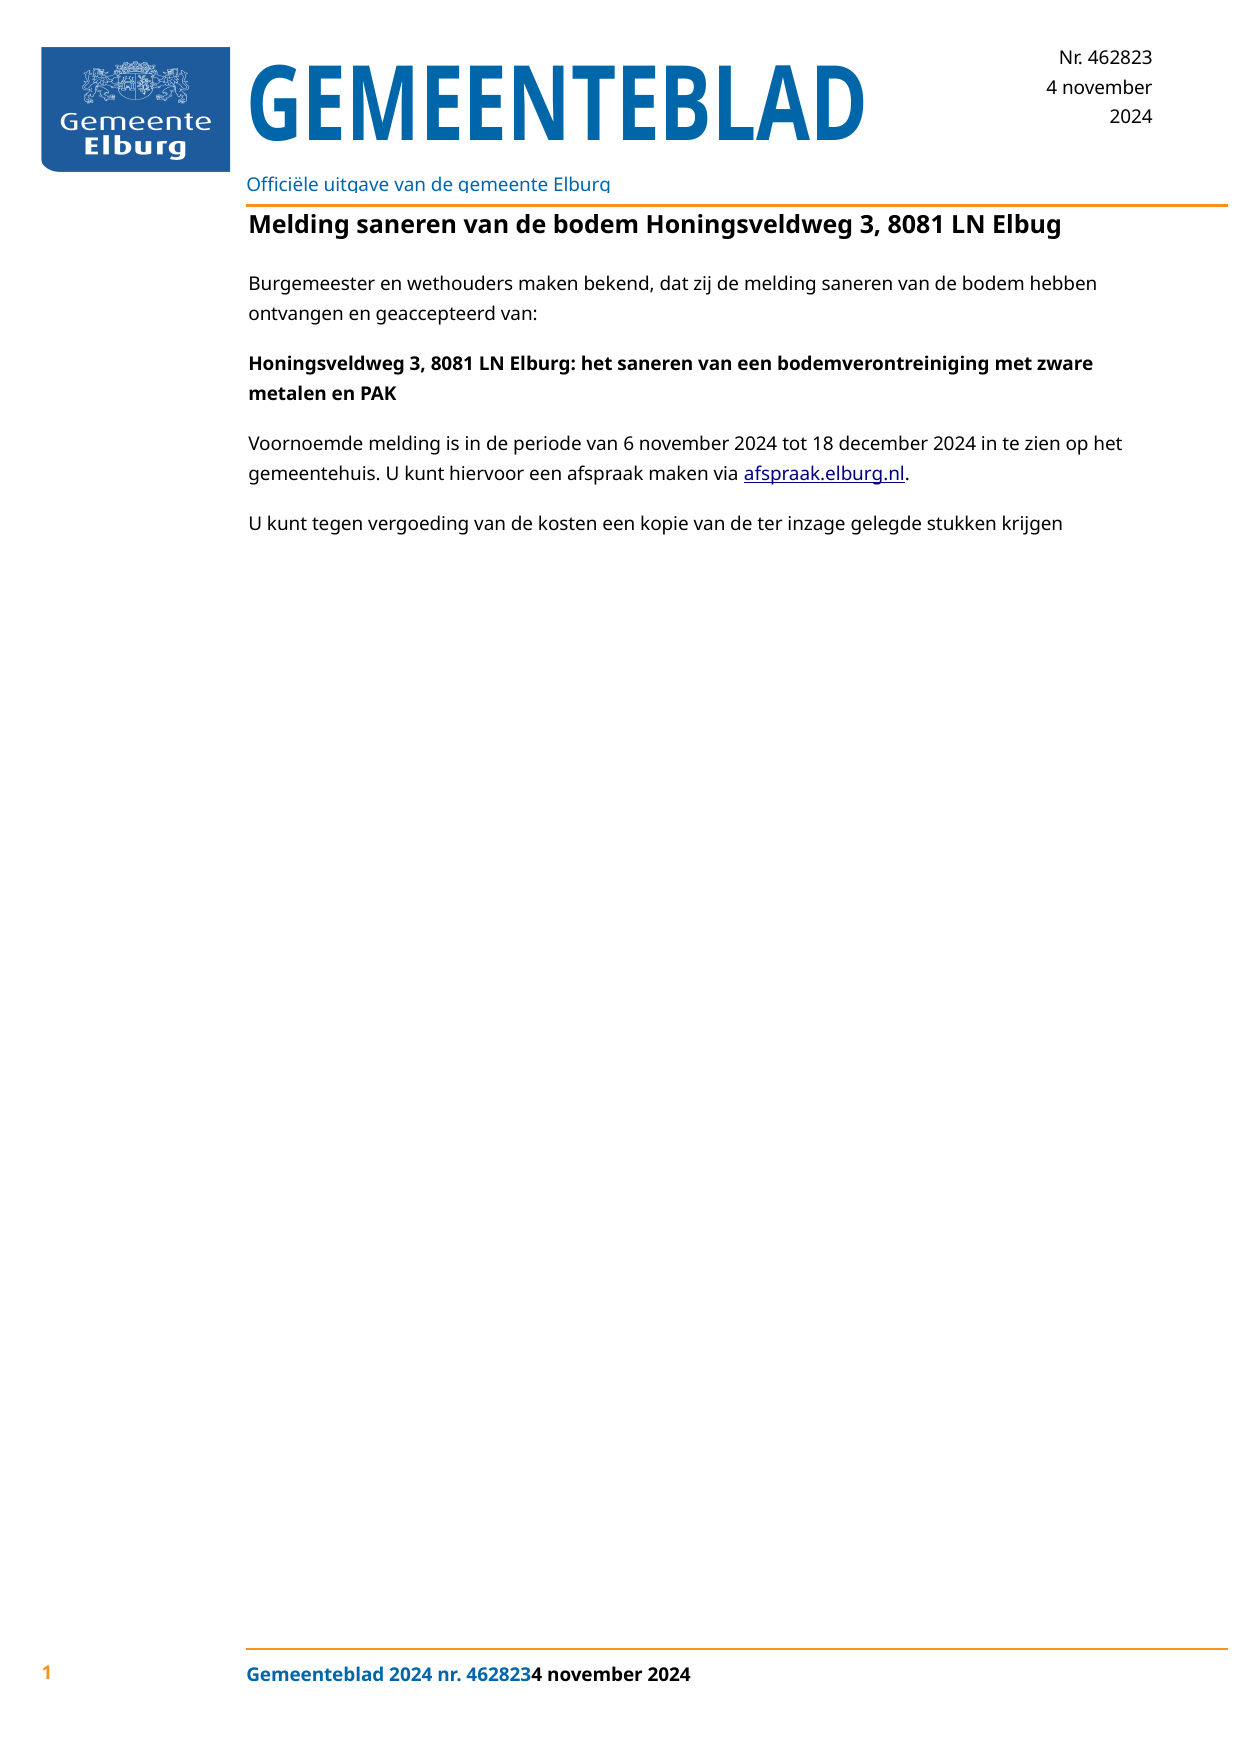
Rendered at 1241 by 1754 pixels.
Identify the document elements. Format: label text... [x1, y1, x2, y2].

text Honingsveldweg 3, 8081 LN Elburg: het saneren van een bodemverontreiniging met zware metalen en PAK [248, 350, 1152, 406]
text U kunt tegen vergoeding van de kosten een kopie van de ter inzage gelegde stukken krijgen [248, 510, 1152, 536]
text Voornoemde melding is in de periode van 6 november 2024 tot 18 december 2024 in te zien op het gemeentehuis. U kunt hiervoor een afspraak maken via afspraak.elburg.nl. [248, 430, 1152, 486]
picture [41, 47, 231, 172]
text Burgemeester en wethouders maken bekend, dat zij de melding saneren van de bodem hebben ontvangen en geaccepteerd van: [248, 270, 1152, 326]
text Melding saneren van de bodem Honingsveldweg 3, 8081 LN Elbug [248, 207, 1152, 241]
